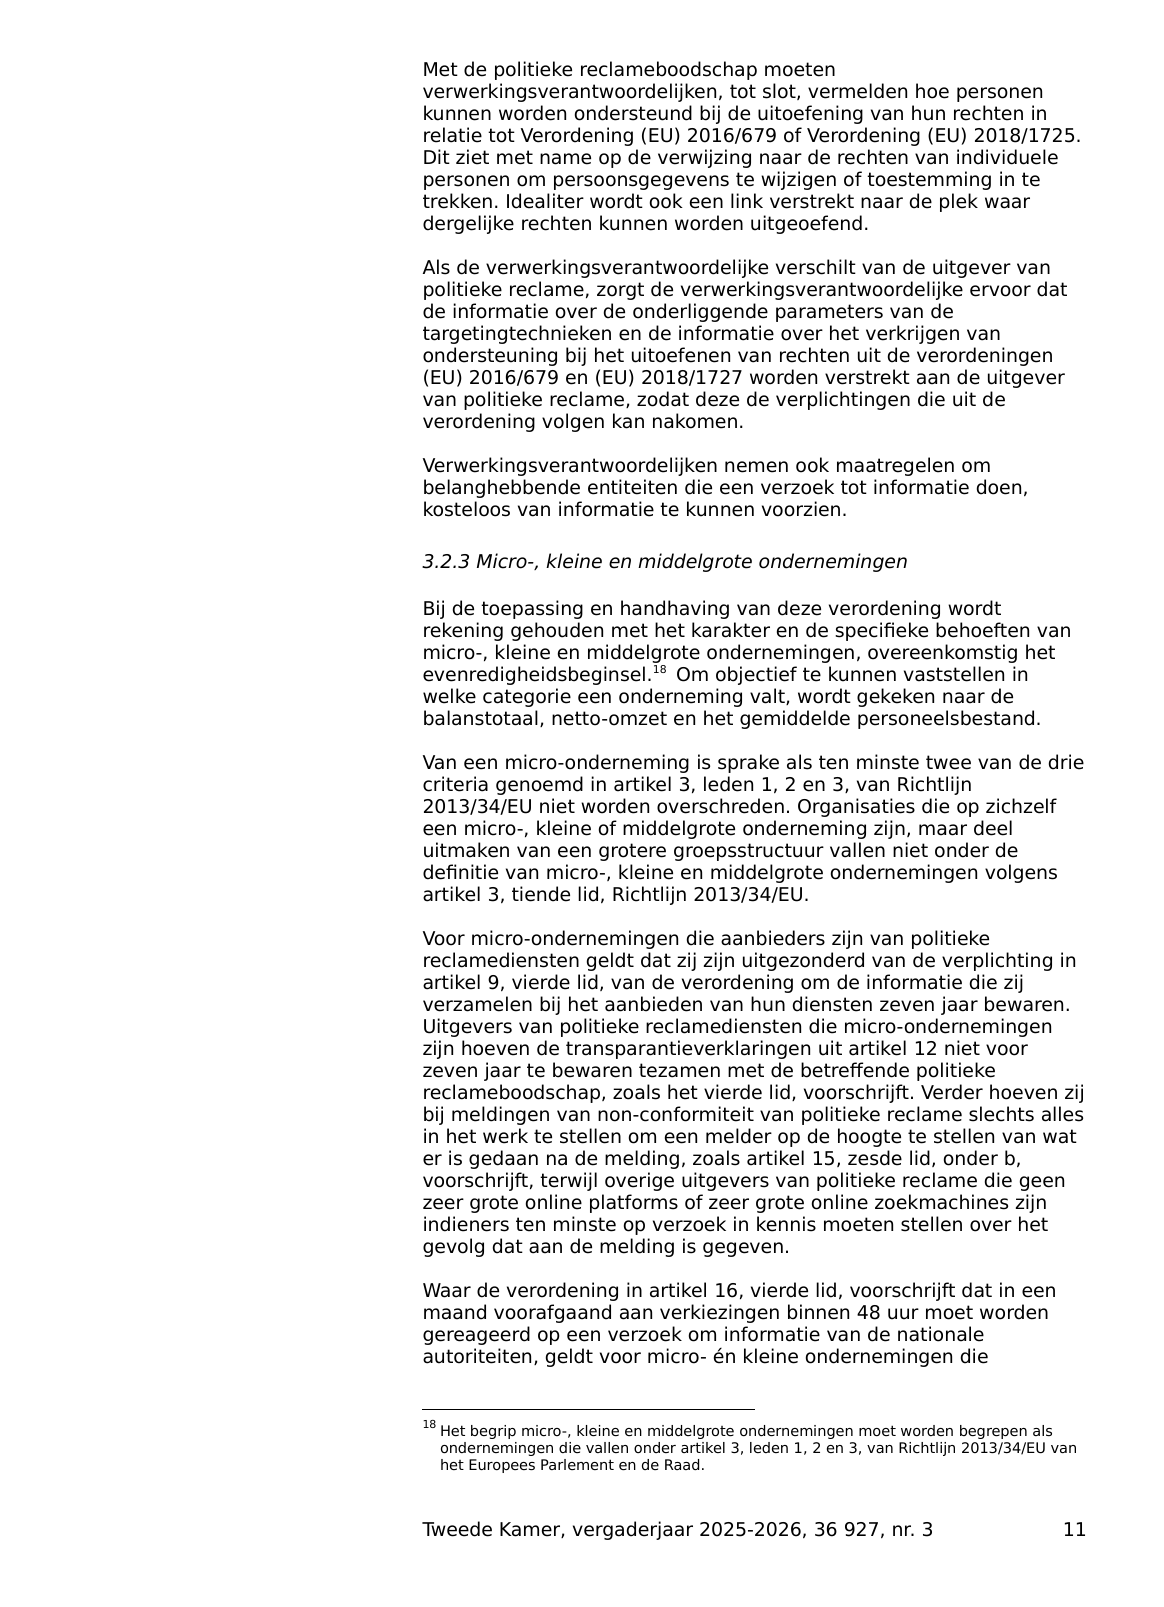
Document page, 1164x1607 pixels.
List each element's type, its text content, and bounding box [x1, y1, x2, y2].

subtitle 3.2.3 Micro-, kleine en middelgrote ondernemingen [422, 551, 1087, 573]
text Als de verwerkingsverantwoordelijke verschilt van de uitgever van politieke reclame, zorgt de verwerkingsverantwoordelijke ervoor dat de informatie over de onderliggende parameters van de targetingtechnieken en de informatie over het verkrijgen van ondersteuning bij het uitoefenen van rechten uit de verordeningen (EU) 2016/679 en (EU) 2018/1727 worden verstrekt aan de uitgever van politieke reclame, zodat deze de verplichtingen die uit de verordening volgen kan nakomen. [422, 257, 1087, 433]
text Van een micro-onderneming is sprake als ten minste twee van de drie criteria genoemd in artikel 3, leden 1, 2 en 3, van Richtlijn 2013/34/EU niet worden overschreden. Organisaties die op zichzelf een micro-, kleine of middelgrote onderneming zijn, maar deel uitmaken van een grotere groepsstructuur vallen niet onder de definitie van micro-, kleine en middelgrote ondernemingen volgens artikel 3, tiende lid, Richtlijn 2013/34/EU. [422, 752, 1087, 906]
text Waar de verordening in artikel 16, vierde lid, voorschrijft dat in een maand voorafgaand aan verkiezingen binnen 48 uur moet worden gereageerd op een verzoek om informatie van de nationale autoriteiten, geldt voor micro- én kleine ondernemingen die [422, 1280, 1087, 1368]
text Verwerkingsverantwoordelijken nemen ook maatregelen om belanghebbende entiteiten die een verzoek tot informatie doen, kosteloos van informatie te kunnen voorzien. [422, 455, 1087, 521]
text Bij de toepassing en handhaving van deze verordening wordt rekening gehouden met het karakter en de specifieke behoeften van micro-, kleine en middelgrote ondernemingen, overeenkomstig het evenredigheidsbeginsel. Om objectief te kunnen vaststellen in welke categorie een onderneming valt, wordt gekeken naar de balanstotaal, netto-omzet en het gemiddelde personeelsbestand. [422, 598, 1087, 730]
text Met de politieke reclameboodschap moeten verwerkingsverantwoordelijken, tot slot, vermelden hoe personen kunnen worden ondersteund bij de uitoefening van hun rechten in relatie tot Verordening (EU) 2016/679 of Verordening (EU) 2018/1725. Dit ziet met name op de verwijzing naar de rechten van individuele personen om persoonsgegevens te wijzigen of toestemming in te trekken. Idealiter wordt ook een link verstrekt naar de plek waar dergelijke rechten kunnen worden uitgeoefend. [422, 59, 1087, 235]
text Het begrip micro-, kleine en middelgrote ondernemingen moet worden begrepen als ondernemingen die vallen onder artikel 3, leden 1, 2 en 3, van Richtlijn 2013/34/EU van het Europees Parlement en de Raad. [422, 1418, 1087, 1474]
text Voor micro-ondernemingen die aanbieders zijn van politieke reclamediensten geldt dat zij zijn uitgezonderd van de verplichting in artikel 9, vierde lid, van de verordening om de informatie die zij verzamelen bij het aanbieden van hun diensten zeven jaar bewaren. Uitgevers van politieke reclamediensten die micro-ondernemingen zijn hoeven de transparantieverklaringen uit artikel 12 niet voor zeven jaar te bewaren tezamen met de betreffende politieke reclameboodschap, zoals het vierde lid, voorschrijft. Verder hoeven zij bij meldingen van non-conformiteit van politieke reclame slechts alles in het werk te stellen om een melder op de hoogte te stellen van wat er is gedaan na de melding, zoals artikel 15, zesde lid, onder b, voorschrijft, terwijl overige uitgevers van politieke reclame die geen zeer grote online platforms of zeer grote online zoekmachines zijn indieners ten minste op verzoek in kennis moeten stellen over het gevolg dat aan de melding is gegeven. [422, 928, 1087, 1258]
